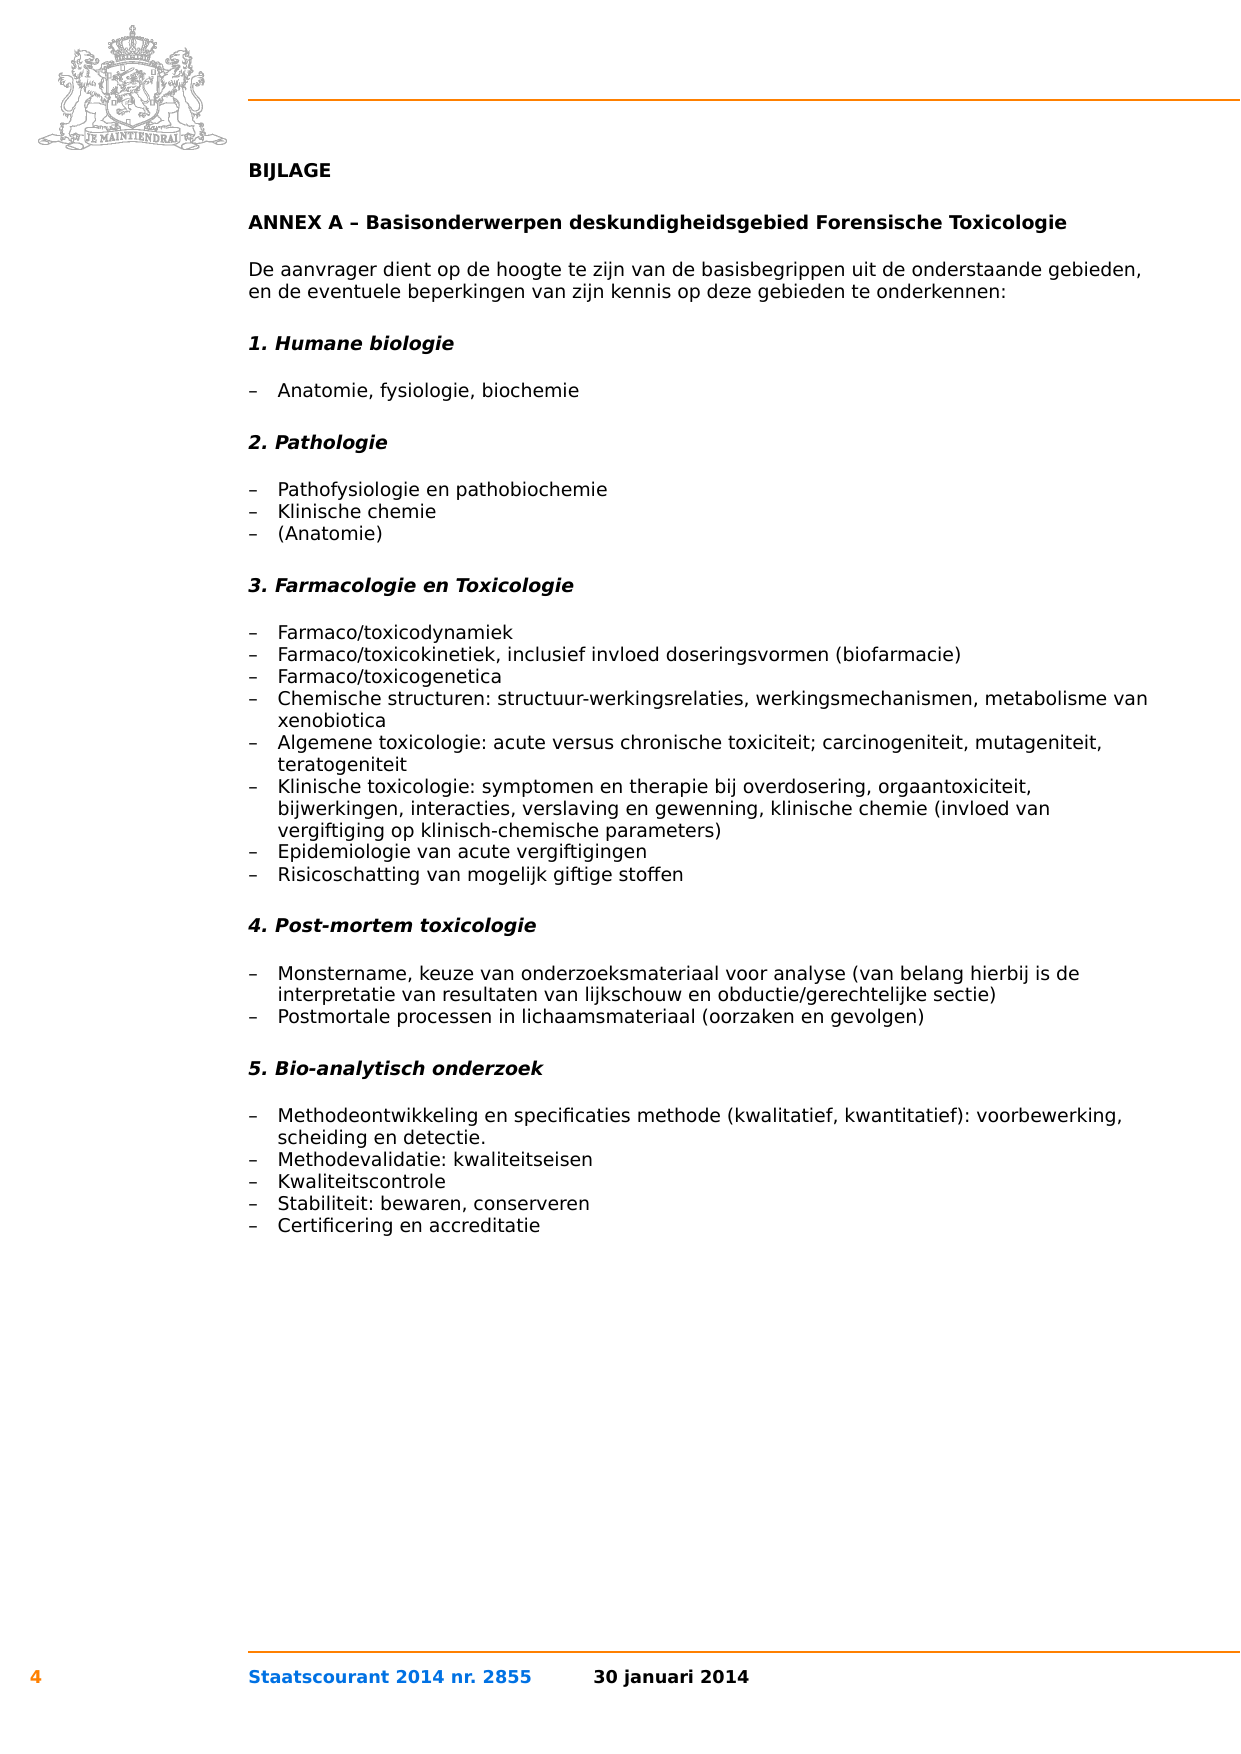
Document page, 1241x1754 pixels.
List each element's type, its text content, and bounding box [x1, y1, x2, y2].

text – Epidemiologie van acute vergiftigingen [248, 841, 1163, 863]
subtitle 2. Pathologie [248, 432, 1163, 454]
subtitle BIJLAGE [248, 160, 1163, 182]
text – Pathofysiologie en pathobiochemie [248, 479, 1163, 501]
picture [38, 25, 227, 150]
subtitle 4. Post-mortem toxicologie [248, 915, 1163, 937]
text – Klinische chemie [248, 501, 1163, 523]
text – Risicoschatting van mogelijk giftige stoffen [248, 863, 1163, 885]
subtitle ANNEX A – Basisonderwerpen deskundigheidsgebied Forensische Toxicologie [248, 212, 1163, 234]
subtitle 5. Bio-analytisch onderzoek [248, 1058, 1163, 1080]
text – Methodevalidatie: kwaliteitseisen [248, 1149, 1163, 1171]
text – Kwaliteitscontrole [248, 1171, 1163, 1193]
text – Farmaco/toxicokinetiek, inclusief invloed doseringsvormen (biofarmacie) [248, 644, 1163, 666]
text – Farmaco/toxicodynamiek [248, 622, 1163, 644]
text – Certificering en accreditatie [248, 1215, 1163, 1237]
text – Postmortale processen in lichaamsmateriaal (oorzaken en gevolgen) [248, 1006, 1163, 1028]
text – Farmaco/toxicogenetica [248, 666, 1163, 688]
text – Monstername, keuze van onderzoeksmateriaal voor analyse (van belang hierbij is de interpretatie van resultaten van lijkschouw en obductie/gerechtelijke sectie) [248, 962, 1163, 1006]
text – Anatomie, fysiologie, biochemie [248, 380, 1163, 402]
text – Klinische toxicologie: symptomen en therapie bij overdosering, orgaantoxiciteit, bijwerkingen, interacties, verslaving en gewenning, klinische chemie (invloed van vergiftiging op klinisch-chemische parameters) [248, 776, 1163, 841]
text – Stabiliteit: bewaren, conserveren [248, 1193, 1163, 1215]
text – Chemische structuren: structuur-werkingsrelaties, werkingsmechanismen, metabolisme van xenobiotica [248, 688, 1163, 732]
subtitle 3. Farmacologie en Toxicologie [248, 575, 1163, 597]
text – Methodeontwikkeling en specificaties methode (kwalitatief, kwantitatief): voorbewerking, scheiding en detectie. [248, 1105, 1163, 1149]
subtitle 1. Humane biologie [248, 333, 1163, 355]
text De aanvrager dient op de hoogte te zijn van de basisbegrippen uit de onderstaande gebieden, en de eventuele beperkingen van zijn kennis op deze gebieden te onderkennen: [248, 259, 1163, 303]
text – Algemene toxicologie: acute versus chronische toxiciteit; carcinogeniteit, mutageniteit, teratogeniteit [248, 732, 1163, 776]
text – (Anatomie) [248, 523, 1163, 545]
